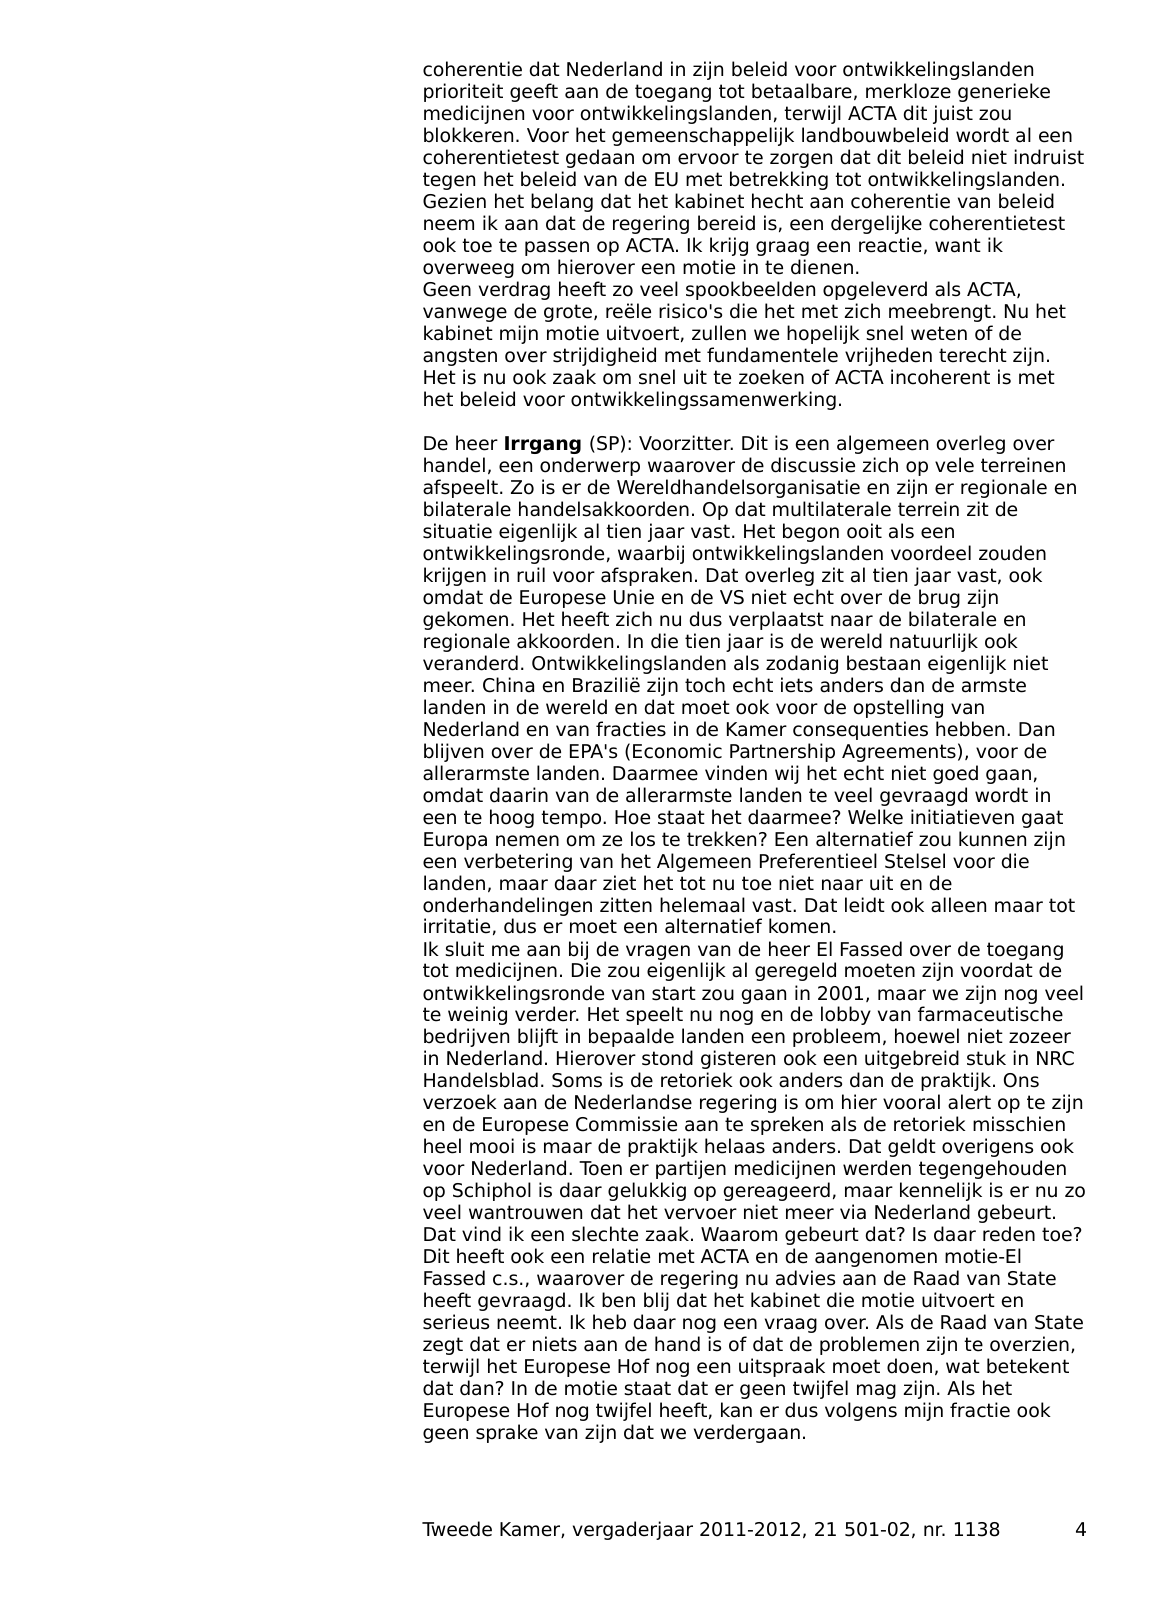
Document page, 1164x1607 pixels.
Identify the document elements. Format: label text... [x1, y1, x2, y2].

text Dit heeft ook een relatie met ACTA en de aangenomen motie-El Fassed c.s., waarover de regering nu advies aan de Raad van State heeft gevraagd. Ik ben blij dat het kabinet die motie uitvoert en serieus neemt. Ik heb daar nog een vraag over. Als de Raad van State zegt dat er niets aan de hand is of dat de problemen zijn te overzien, terwijl het Europese Hof nog een uitspraak moet doen, wat betekent dat dan? In de motie staat dat er geen twijfel mag zijn. Als het Europese Hof nog twijfel heeft, kan er dus volgens mijn fractie ook geen sprake van zijn dat we verdergaan. [422, 1246, 1087, 1444]
text Ik sluit me aan bij de vragen van de heer El Fassed over de toegang tot medicijnen. Die zou eigenlijk al geregeld moeten zijn voordat de ontwikkelingsronde van start zou gaan in 2001, maar we zijn nog veel te weinig verder. Het speelt nu nog en de lobby van farmaceutische bedrijven blijft in bepaalde landen een probleem, hoewel niet zozeer in Nederland. Hierover stond gisteren ook een uitgebreid stuk in NRC Handelsblad. Soms is de retoriek ook anders dan de praktijk. Ons verzoek aan de Nederlandse regering is om hier vooral alert op te zijn en de Europese Commissie aan te spreken als de retoriek misschien heel mooi is maar de praktijk helaas anders. Dat geldt overigens ook voor Nederland. Toen er partijen medicijnen werden tegengehouden op Schiphol is daar gelukkig op gereageerd, maar kennelijk is er nu zo veel wantrouwen dat het vervoer niet meer via Nederland gebeurt. Dat vind ik een slechte zaak. Waarom gebeurt dat? Is daar reden toe? [422, 938, 1087, 1246]
text coherentie dat Nederland in zijn beleid voor ontwikkelingslanden prioriteit geeft aan de toegang tot betaalbare, merkloze generieke medicijnen voor ontwikkelingslanden, terwijl ACTA dit juist zou blokkeren. Voor het gemeenschappelijk landbouwbeleid wordt al een coherentietest gedaan om ervoor te zorgen dat dit beleid niet indruist tegen het beleid van de EU met betrekking tot ontwikkelingslanden. Gezien het belang dat het kabinet hecht aan coherentie van beleid neem ik aan dat de regering bereid is, een dergelijke coherentietest ook toe te passen op ACTA. Ik krijg graag een reactie, want ik overweeg om hierover een motie in te dienen. [422, 59, 1087, 279]
text Geen verdrag heeft zo veel spookbeelden opgeleverd als ACTA, vanwege de grote, reële risico's die het met zich meebrengt. Nu het kabinet mijn motie uitvoert, zullen we hopelijk snel weten of de angsten over strijdigheid met fundamentele vrijheden terecht zijn. Het is nu ook zaak om snel uit te zoeken of ACTA incoherent is met het beleid voor ontwikkelingssamenwerking. [422, 279, 1087, 411]
text De heer Irrgang (SP): Voorzitter. Dit is een algemeen overleg over handel, een onderwerp waarover de discussie zich op vele terreinen afspeelt. Zo is er de Wereldhandelsorganisatie en zijn er regionale en bilaterale handelsakkoorden. Op dat multilaterale terrein zit de situatie eigenlijk al tien jaar vast. Het begon ooit als een ontwikkelingsronde, waarbij ontwikkelingslanden voordeel zouden krijgen in ruil voor afspraken. Dat overleg zit al tien jaar vast, ook omdat de Europese Unie en de VS niet echt over de brug zijn gekomen. Het heeft zich nu dus verplaatst naar de bilaterale en regionale akkoorden. In die tien jaar is de wereld natuurlijk ook veranderd. Ontwikkelingslanden als zodanig bestaan eigenlijk niet meer. China en Brazilië zijn toch echt iets anders dan de armste landen in de wereld en dat moet ook voor de opstelling van Nederland en van fracties in de Kamer consequenties hebben. Dan blijven over de EPA's (Economic Partnership Agreements), voor de allerarmste landen. Daarmee vinden wij het echt niet goed gaan, omdat daarin van de allerarmste landen te veel gevraagd wordt in een te hoog tempo. Hoe staat het daarmee? Welke initiatieven gaat Europa nemen om ze los te trekken? Een alternatief zou kunnen zijn een verbetering van het Algemeen Preferentieel Stelsel voor die landen, maar daar ziet het tot nu toe niet naar uit en de onderhandelingen zitten helemaal vast. Dat leidt ook alleen maar tot irritatie, dus er moet een alternatief komen. [422, 433, 1087, 938]
